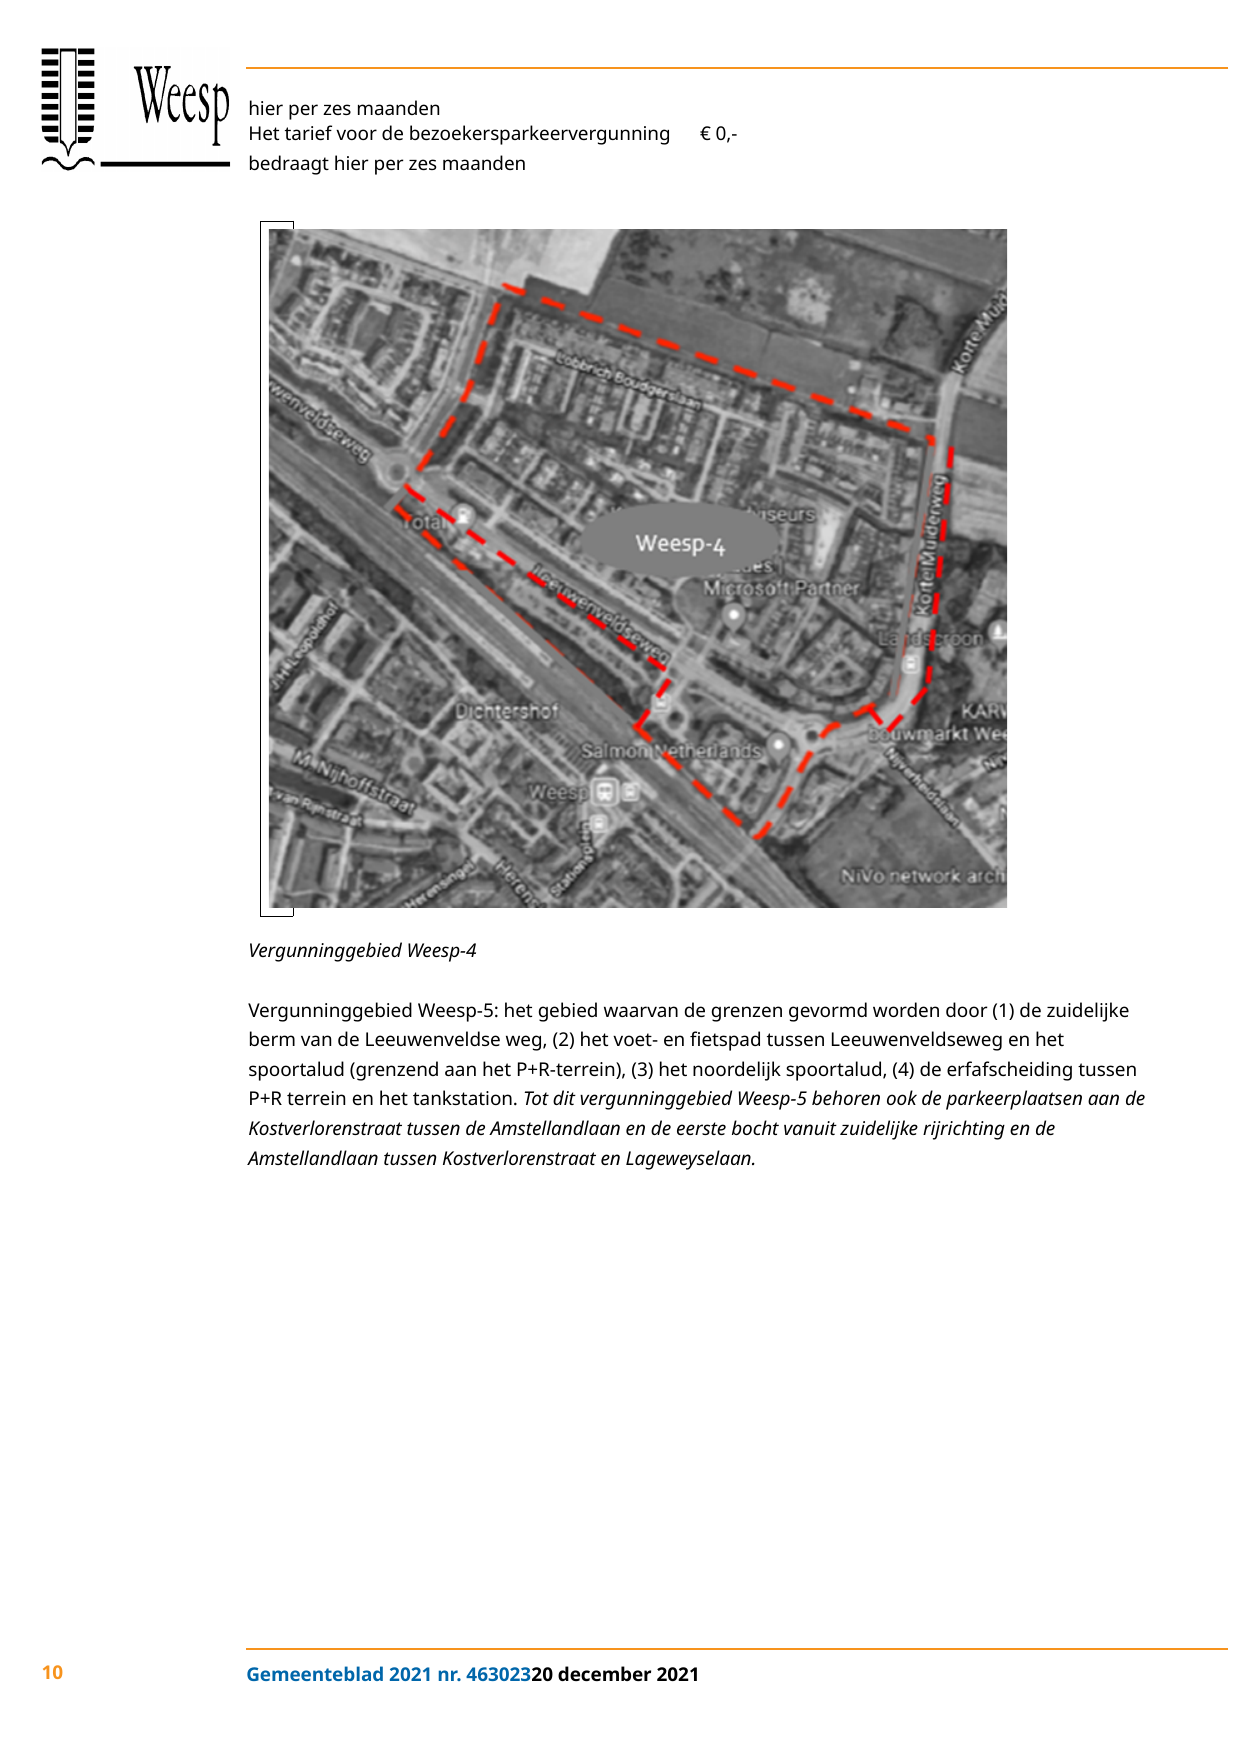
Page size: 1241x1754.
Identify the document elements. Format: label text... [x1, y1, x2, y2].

text Vergunninggebied Weesp-5: het gebied waarvan de grenzen gevormd worden door (1) de zuidelijke berm van de Leeuwenveldse weg, (2) het voet- en fietspad tussen Leeuwenveldseweg en het spoortalud (grenzend aan het P+R-terrein), (3) het noordelijk spoortalud, (4) de erfafscheiding tussen P+R terrein en het tankstation. Tot dit vergunninggebied Weesp-5 behoren ook de parkeerplaatsen aan de Kostverlorenstraat tussen de Amstellandlaan en de eerste bocht vanuit zuidelijke rijrichting en de Amstellandlaan tussen Kostverlorenstraat en Lageweyselaan. [248, 997, 1152, 1171]
table_cell [700, 95, 1152, 121]
picture [268, 229, 1008, 908]
picture [41, 47, 231, 172]
text Vergunninggebied Weesp-4 [248, 938, 1152, 963]
table_cell hier per zes maanden [248, 95, 700, 121]
table_cell Het tarief voor de bezoekersparkeervergunning bedraagt hier per zes maanden [248, 121, 700, 176]
table_cell € 0,- [700, 121, 1152, 176]
